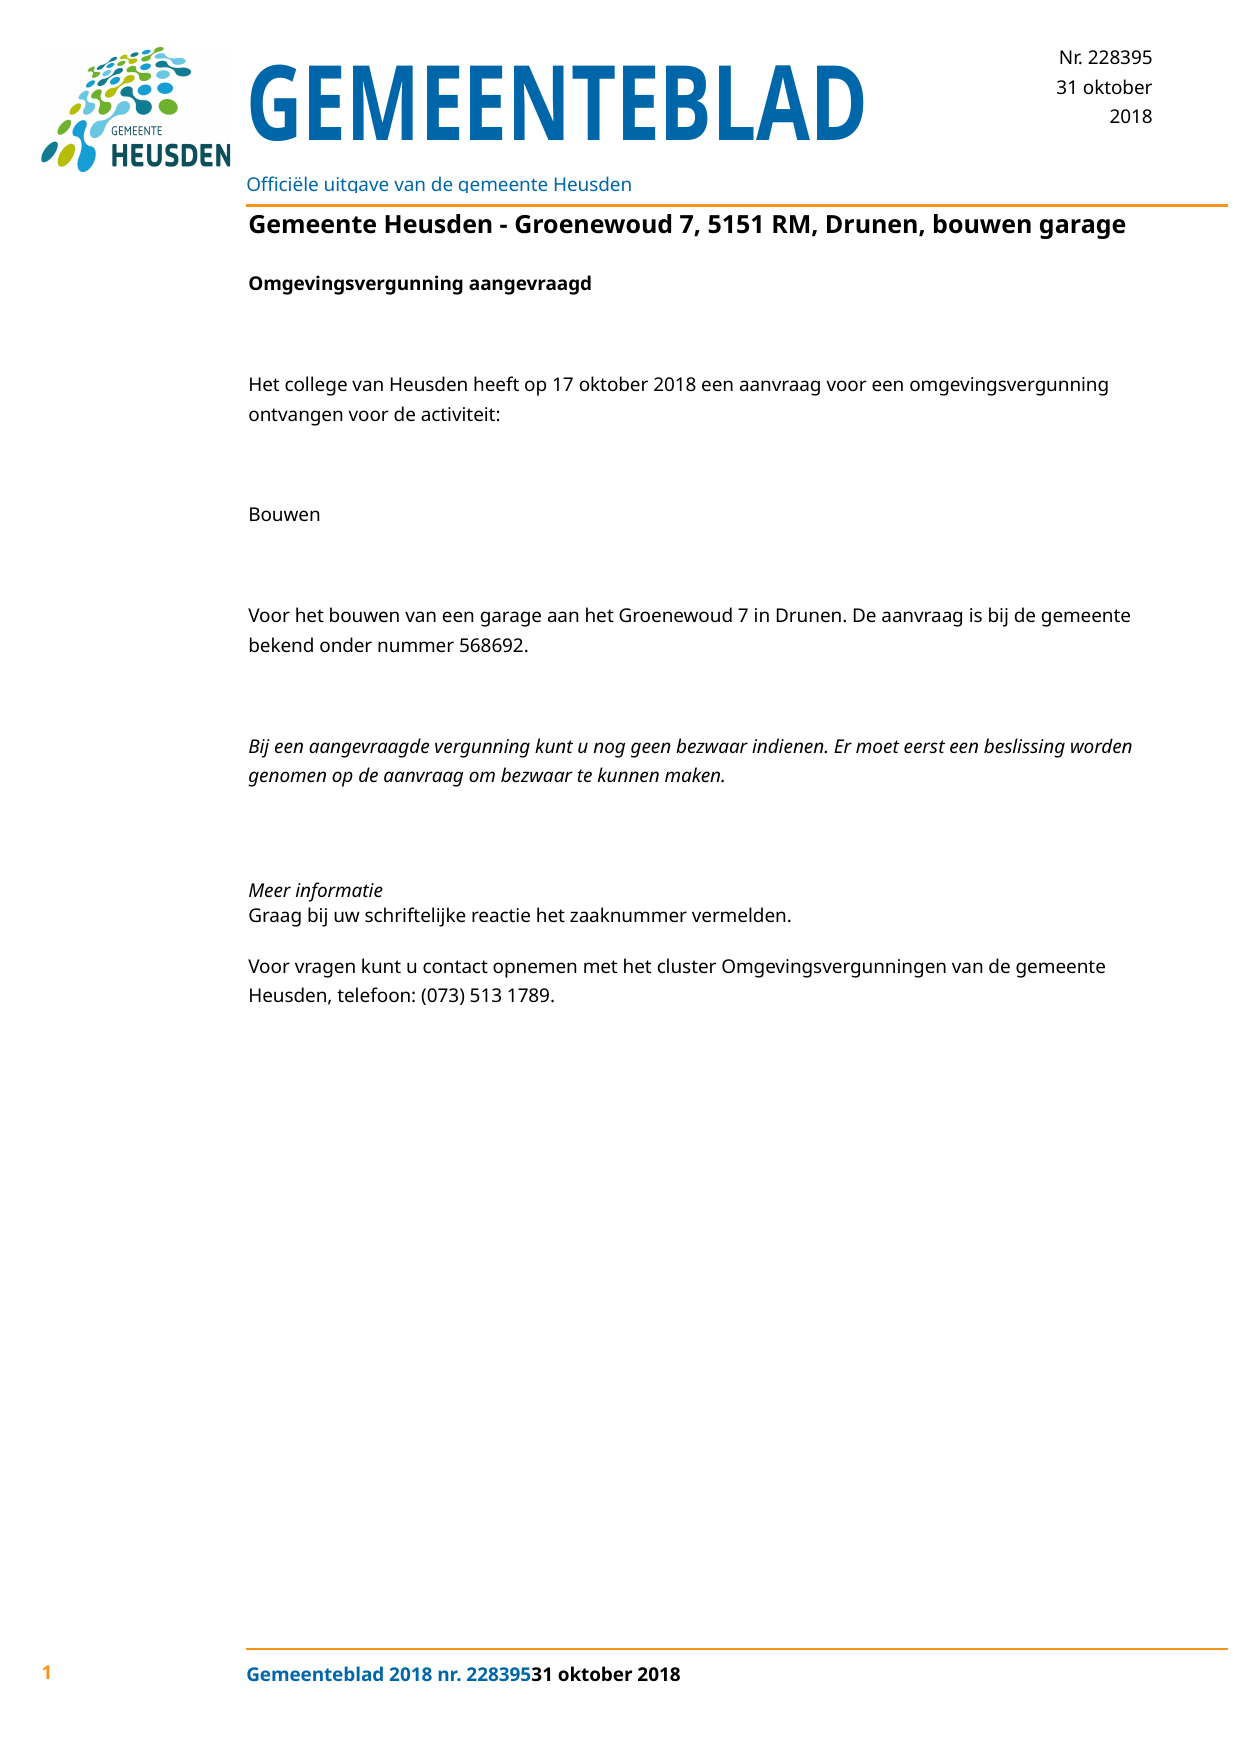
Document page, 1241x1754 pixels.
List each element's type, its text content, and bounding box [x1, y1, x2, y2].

text Voor vragen kunt u contact opnemen met het cluster Omgevingsvergunningen van de gemeente Heusden, telefoon: (073) 513 1789. [248, 953, 1152, 1008]
text Bouwen [248, 502, 1152, 527]
text Meer informatie [248, 877, 1152, 902]
text Het college van Heusden heeft op 17 oktober 2018 een aanvraag voor een omgevingsvergunning ontvangen voor de activiteit: [248, 371, 1152, 426]
text Voor het bouwen van een garage aan het Groenewoud 7 in Drunen. De aanvraag is bij de gemeente bekend onder nummer 568692. [248, 602, 1152, 658]
text Omgevingsvergunning aangevraagd [248, 270, 1152, 296]
text Bij een aangevraagde vergunning kunt u nog geen bezwaar indienen. Er moet eerst een beslissing worden genomen op de aanvraag om bezwaar te kunnen maken. [248, 733, 1152, 788]
text Gemeente Heusden - Groenewoud 7, 5151 RM, Drunen, bouwen garage [248, 207, 1152, 241]
picture [41, 47, 231, 172]
text Graag bij uw schriftelijke reactie het zaaknummer vermelden. [248, 902, 1152, 928]
